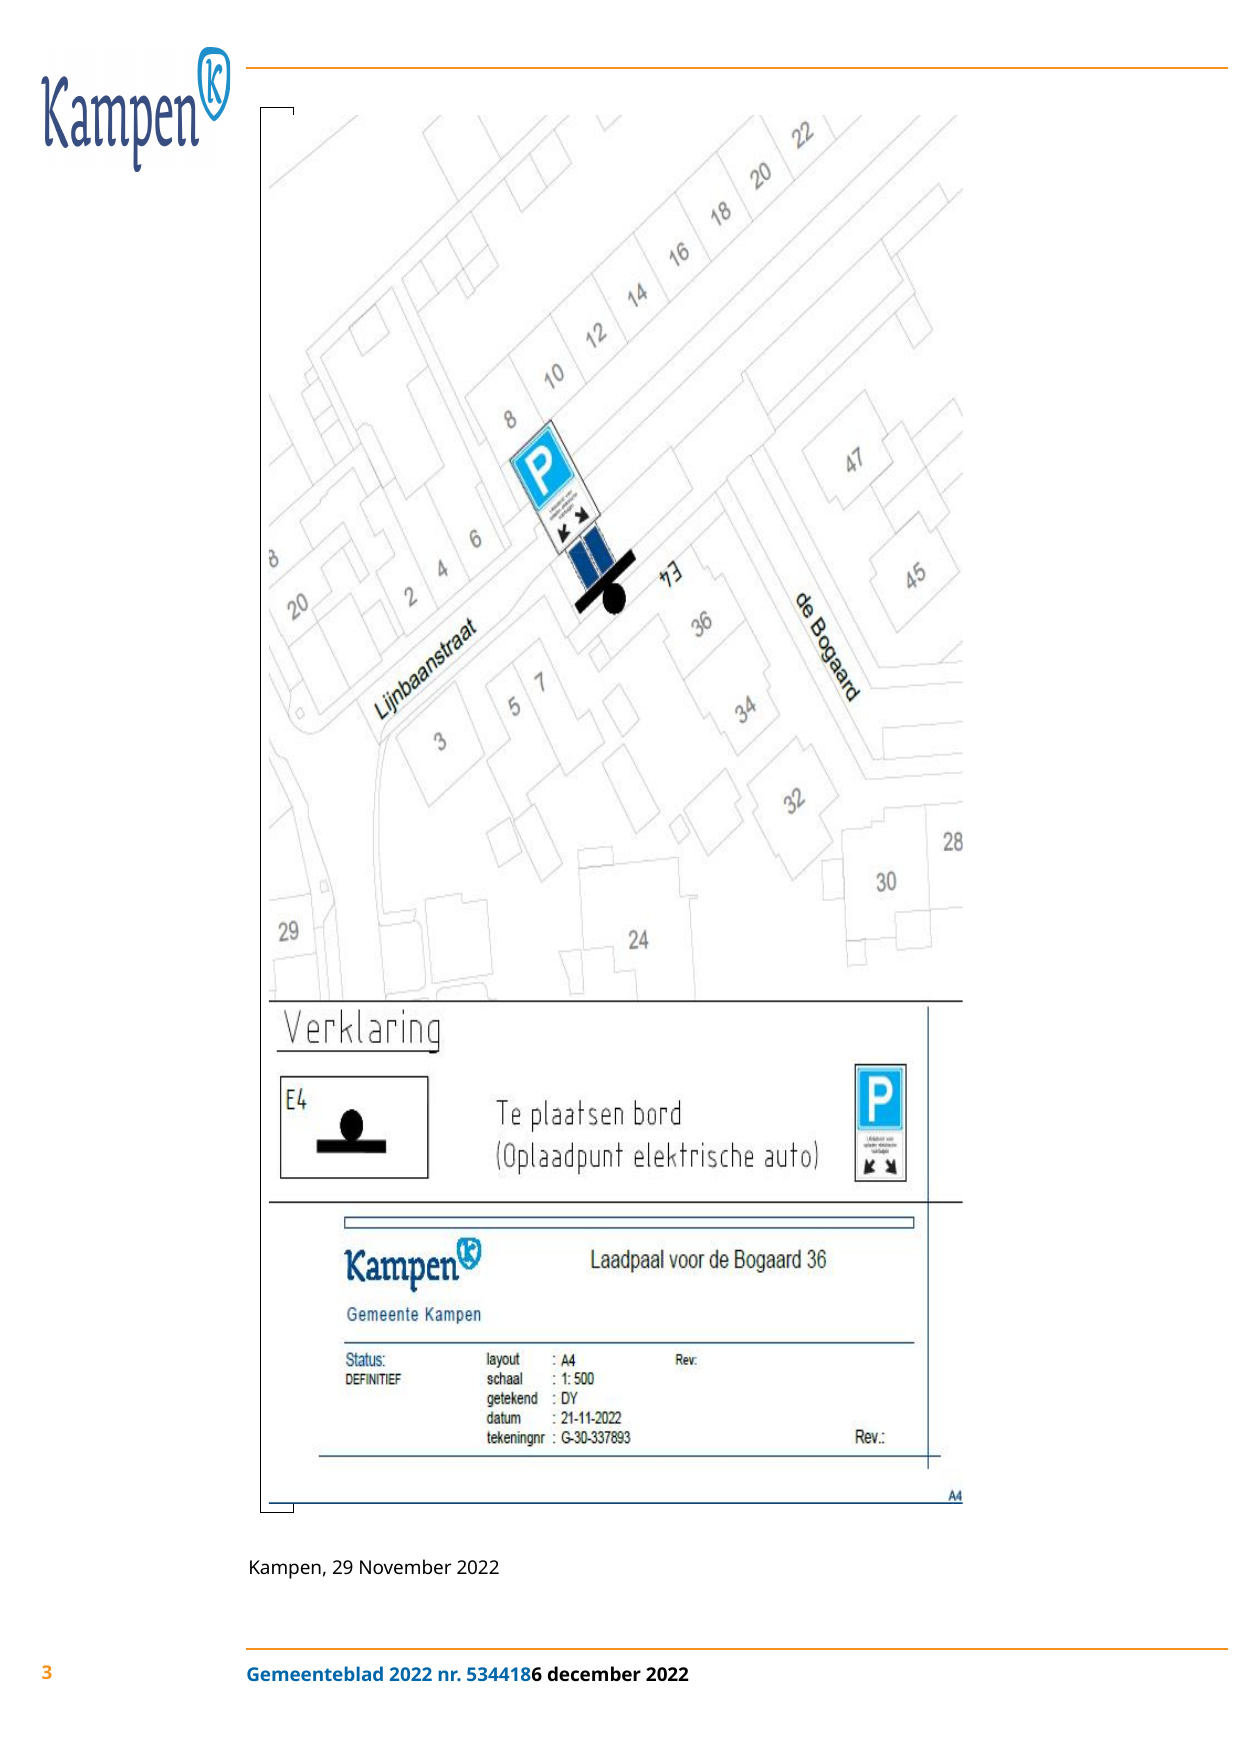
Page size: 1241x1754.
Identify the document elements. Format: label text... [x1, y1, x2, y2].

picture [268, 115, 963, 1504]
picture [41, 47, 231, 172]
text Kampen, 29 November 2022 [248, 1554, 1152, 1580]
